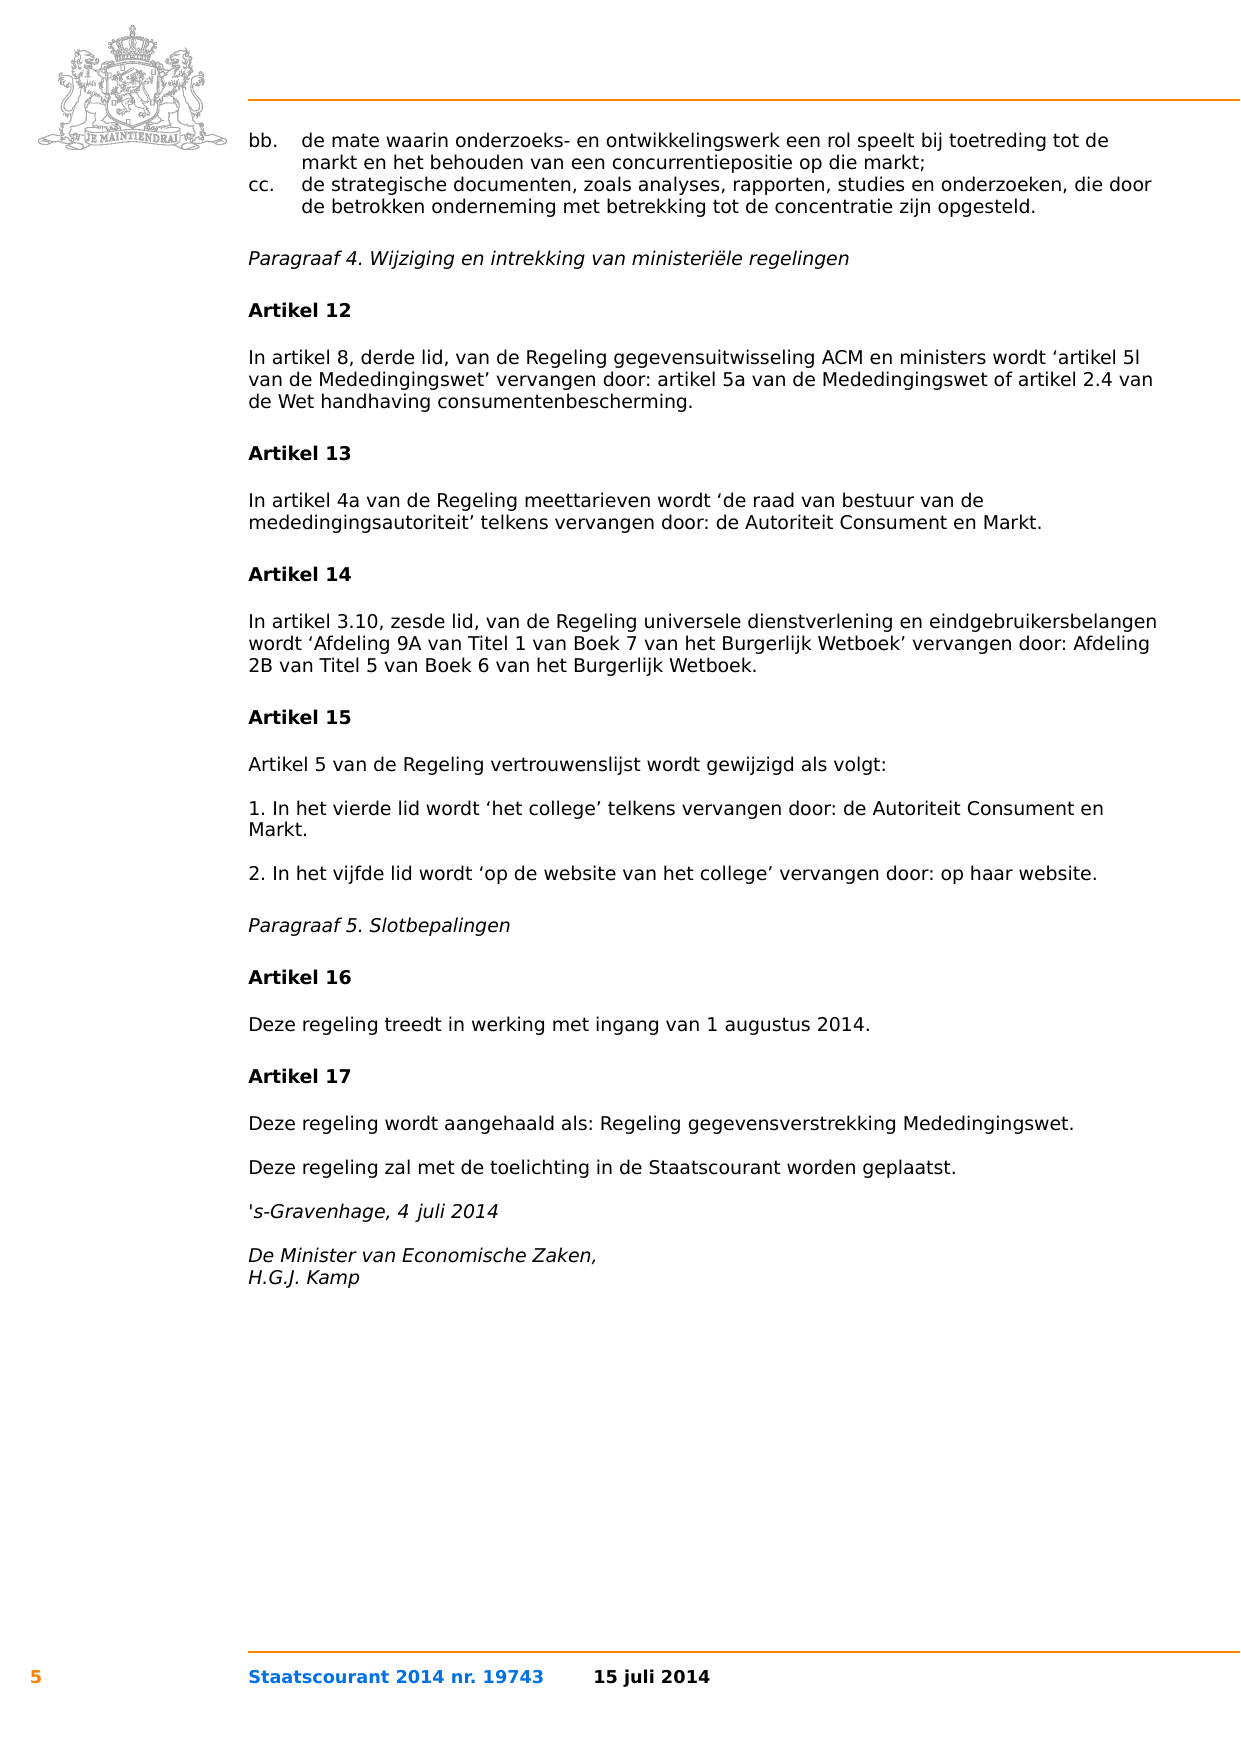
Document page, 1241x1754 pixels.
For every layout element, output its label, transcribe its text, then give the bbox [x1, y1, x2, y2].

text In artikel 3.10, zesde lid, van de Regeling universele dienstverlening en eindgebruikersbelangen wordt ‘Afdeling 9A van Titel 1 van Boek 7 van het Burgerlijk Wetboek’ vervangen door: Afdeling 2B van Titel 5 van Boek 6 van het Burgerlijk Wetboek. [248, 611, 1163, 677]
picture [38, 25, 227, 150]
text In artikel 8, derde lid, van de Regeling gegevensuitwisseling ACM en ministers wordt ‘artikel 5l van de Mededingingswet’ vervangen door: artikel 5a van de Mededingingswet of artikel 2.4 van de Wet handhaving consumentenbescherming. [248, 347, 1163, 413]
text 's-Gravenhage, 4 juli 2014 [248, 1201, 1163, 1223]
subtitle Artikel 14 [248, 564, 1163, 586]
subtitle Paragraaf 5. Slotbepalingen [248, 915, 1163, 937]
subtitle Artikel 12 [248, 300, 1163, 322]
text Artikel 5 van de Regeling vertrouwenslijst wordt gewijzigd als volgt: [248, 753, 1163, 776]
text De Minister van Economische Zaken, H.G.J. Kamp [248, 1245, 1163, 1289]
text 2. In het vijfde lid wordt ‘op de website van het college’ vervangen door: op haar website. [248, 863, 1163, 885]
subtitle Artikel 17 [248, 1066, 1163, 1088]
text Deze regeling wordt aangehaald als: Regeling gegevensverstrekking Mededingingswet. [248, 1113, 1163, 1135]
subtitle Artikel 16 [248, 967, 1163, 989]
text In artikel 4a van de Regeling meettarieven wordt ‘de raad van bestuur van de mededingingsautoriteit’ telkens vervangen door: de Autoriteit Consument en Markt. [248, 490, 1163, 534]
text Deze regeling zal met de toelichting in de Staatscourant worden geplaatst. [248, 1157, 1163, 1179]
text bb. de mate waarin onderzoeks- en ontwikkelingswerk een rol speelt bij toetreding tot de markt en het behouden van een concurrentiepositie op die markt; [248, 130, 1163, 174]
text 1. In het vierde lid wordt ‘het college’ telkens vervangen door: de Autoriteit Consument en Markt. [248, 797, 1163, 841]
text Deze regeling treedt in werking met ingang van 1 augustus 2014. [248, 1014, 1163, 1036]
subtitle Artikel 13 [248, 443, 1163, 465]
text cc. de strategische documenten, zoals analyses, rapporten, studies en onderzoeken, die door de betrokken onderneming met betrekking tot de concentratie zijn opgesteld. [248, 174, 1163, 218]
subtitle Paragraaf 4. Wijziging en intrekking van ministeriële regelingen [248, 248, 1163, 270]
subtitle Artikel 15 [248, 707, 1163, 728]
